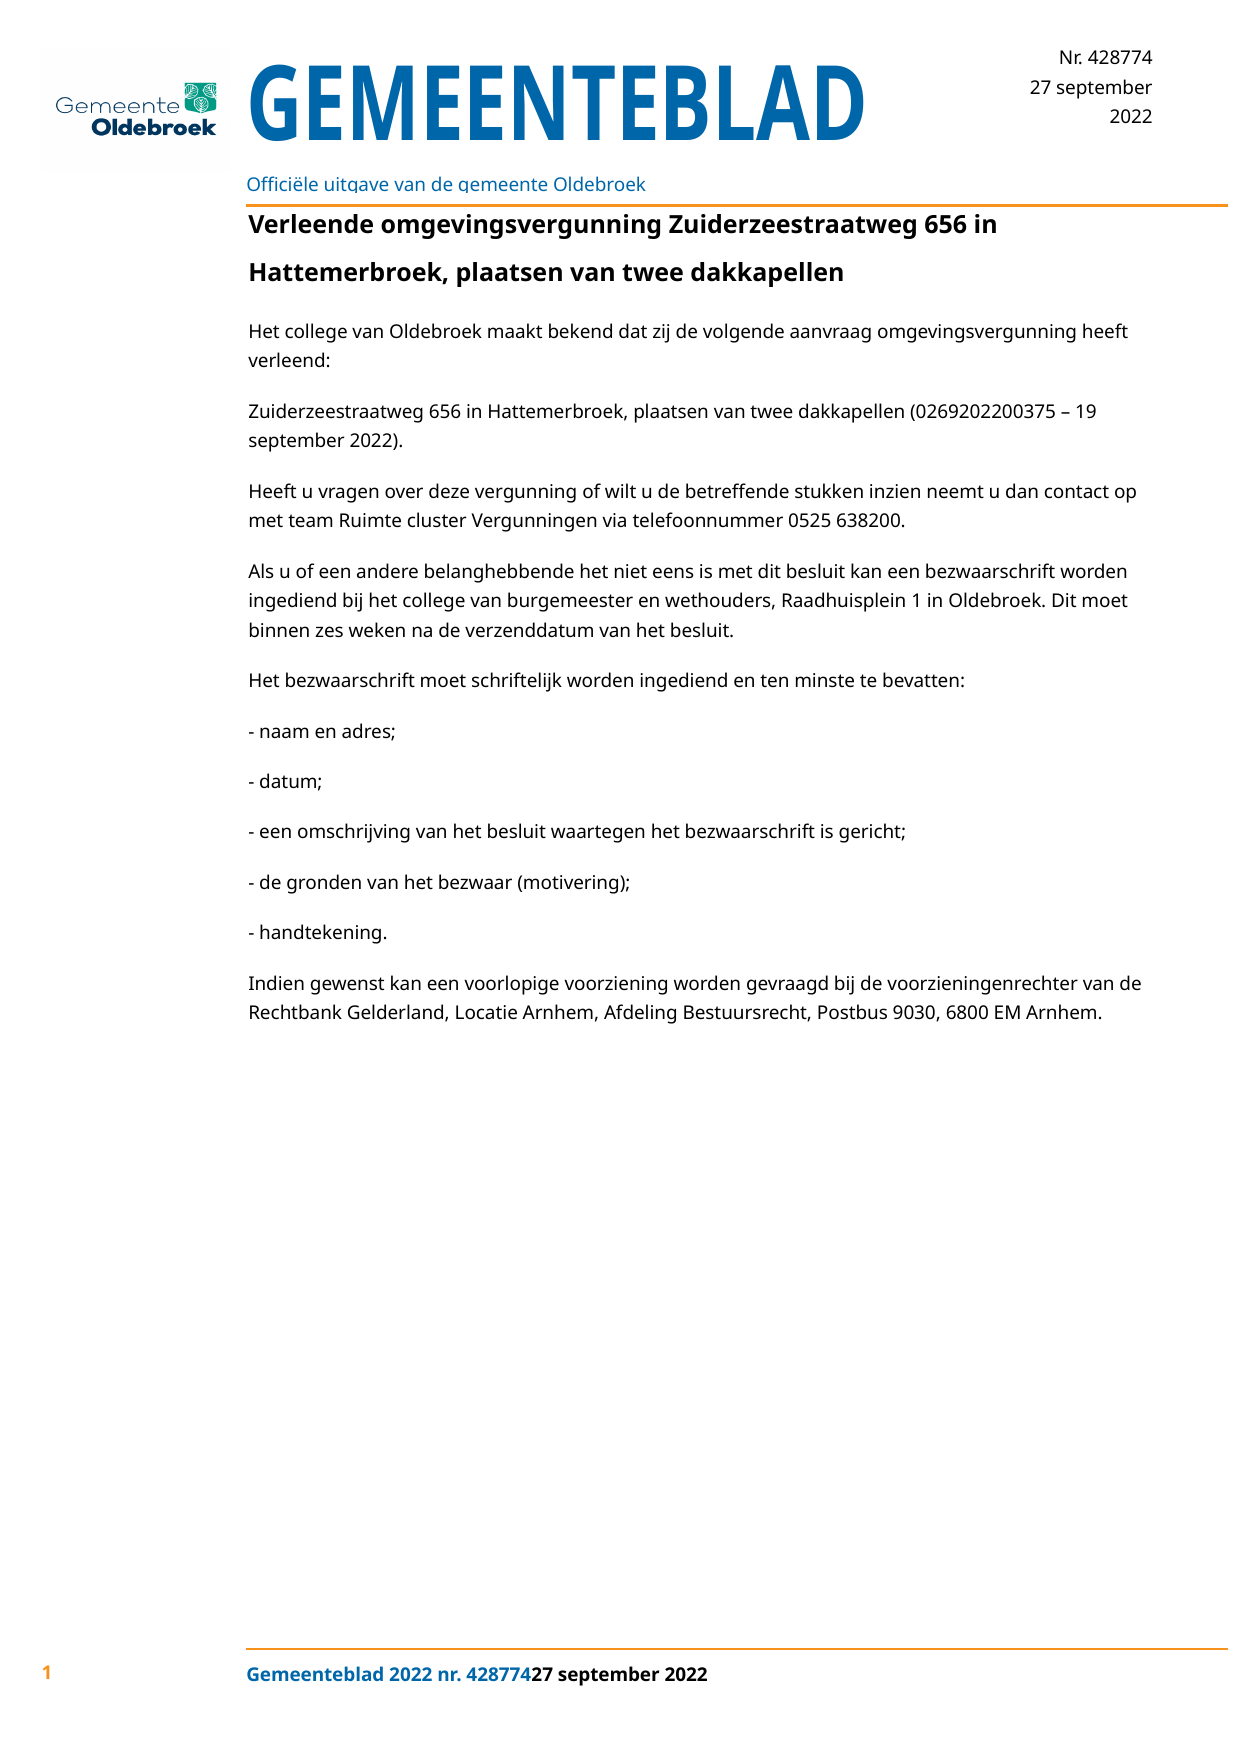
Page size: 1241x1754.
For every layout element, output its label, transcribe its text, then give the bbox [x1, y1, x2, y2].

text Als u of een andere belanghebbende het niet eens is met dit besluit kan een bezwaarschrift worden ingediend bij het college van burgemeester en wethouders, Raadhuisplein 1 in Oldebroek. Dit moet binnen zes weken na de verzenddatum van het besluit. [248, 558, 1152, 643]
text Zuiderzeestraatweg 656 in Hattemerbroek, plaatsen van twee dakkapellen (0269202200375 – 19 september 2022). [248, 398, 1152, 453]
text - handtekening. [248, 919, 1152, 945]
picture [41, 47, 231, 172]
text - een omschrijving van het besluit waartegen het bezwaarschrift is gericht; [248, 819, 1152, 844]
text - datum; [248, 768, 1152, 794]
text Heeft u vragen over deze vergunning of wilt u de betreffende stukken inzien neemt u dan contact op met team Ruimte cluster Vergunningen via telefoonnummer 0525 638200. [248, 478, 1152, 533]
text Het bezwaarschrift moet schriftelijk worden ingediend en ten minste te bevatten: [248, 667, 1152, 693]
text Verleende omgevingsvergunning Zuiderzeestraatweg 656 in Hattemerbroek, plaatsen van twee dakkapellen [248, 207, 1152, 288]
text - de gronden van het bezwaar (motivering); [248, 869, 1152, 895]
text Het college van Oldebroek maakt bekend dat zij de volgende aanvraag omgevingsvergunning heeft verleend: [248, 318, 1152, 373]
text Indien gewenst kan een voorlopige voorziening worden gevraagd bij de voorzieningenrechter van de Rechtbank Gelderland, Locatie Arnhem, Afdeling Bestuursrecht, Postbus 9030, 6800 EM Arnhem. [248, 970, 1152, 1025]
text - naam en adres; [248, 718, 1152, 744]
